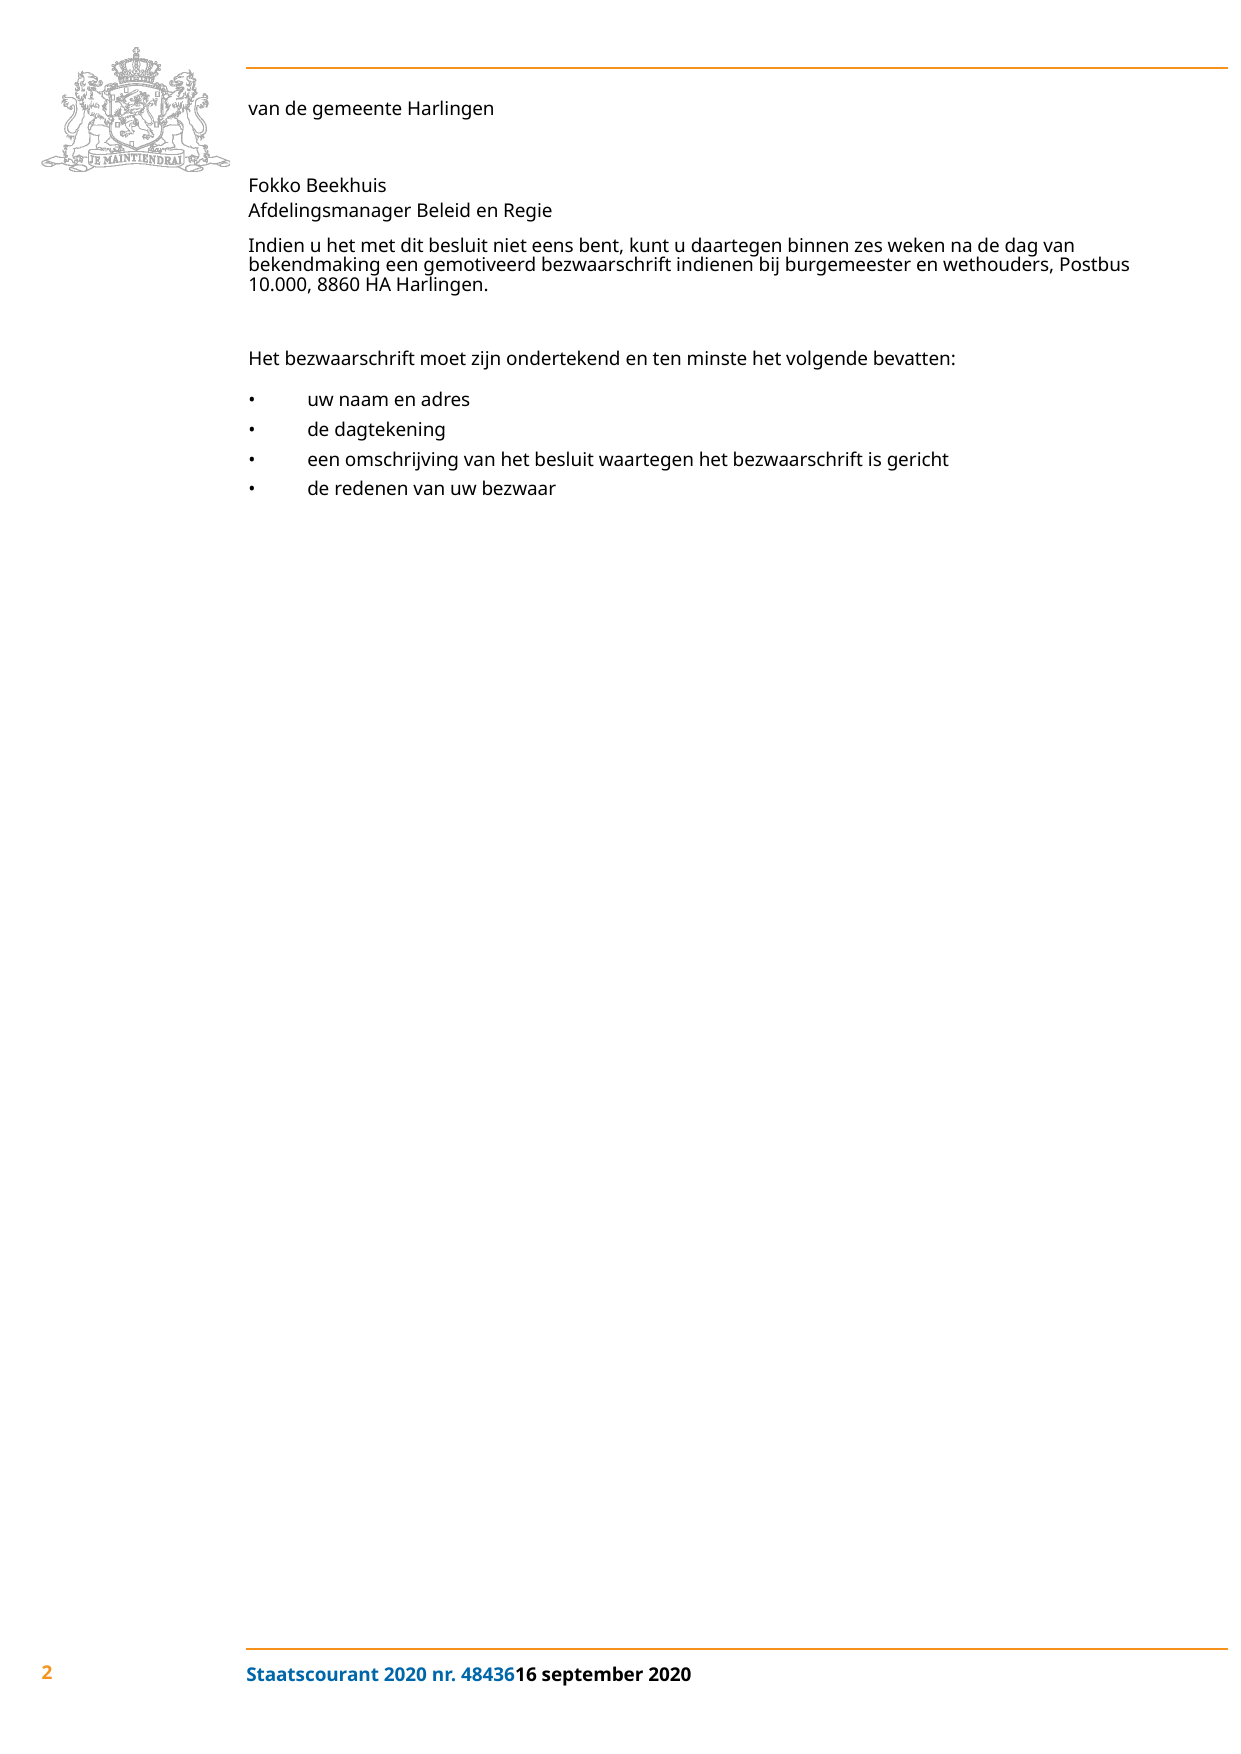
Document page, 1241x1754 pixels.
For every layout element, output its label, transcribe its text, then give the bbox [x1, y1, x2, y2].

list de dagtekening [248, 416, 1152, 442]
list uw naam en adres [248, 387, 1152, 412]
text Afdelingsmanager Beleid en Regie [248, 198, 1152, 223]
picture [41, 47, 231, 172]
list de redenen van uw bezwaar [248, 475, 1152, 501]
text van de gemeente Harlingen [248, 95, 1152, 121]
text Fokko Beekhuis [248, 172, 1152, 198]
text Indien u het met dit besluit niet eens bent, kunt u daartegen binnen zes weken na de dag van bekendmaking een gemotiveerd bezwaarschrift indienen bij burgemeester en wethouders, Postbus 10.000, 8860 HA Harlingen. [248, 237, 1152, 295]
list een omschrijving van het besluit waartegen het bezwaarschrift is gericht [248, 446, 1152, 471]
text Het bezwaarschrift moet zijn ondertekend en ten minste het volgende bevatten: [248, 349, 1152, 369]
